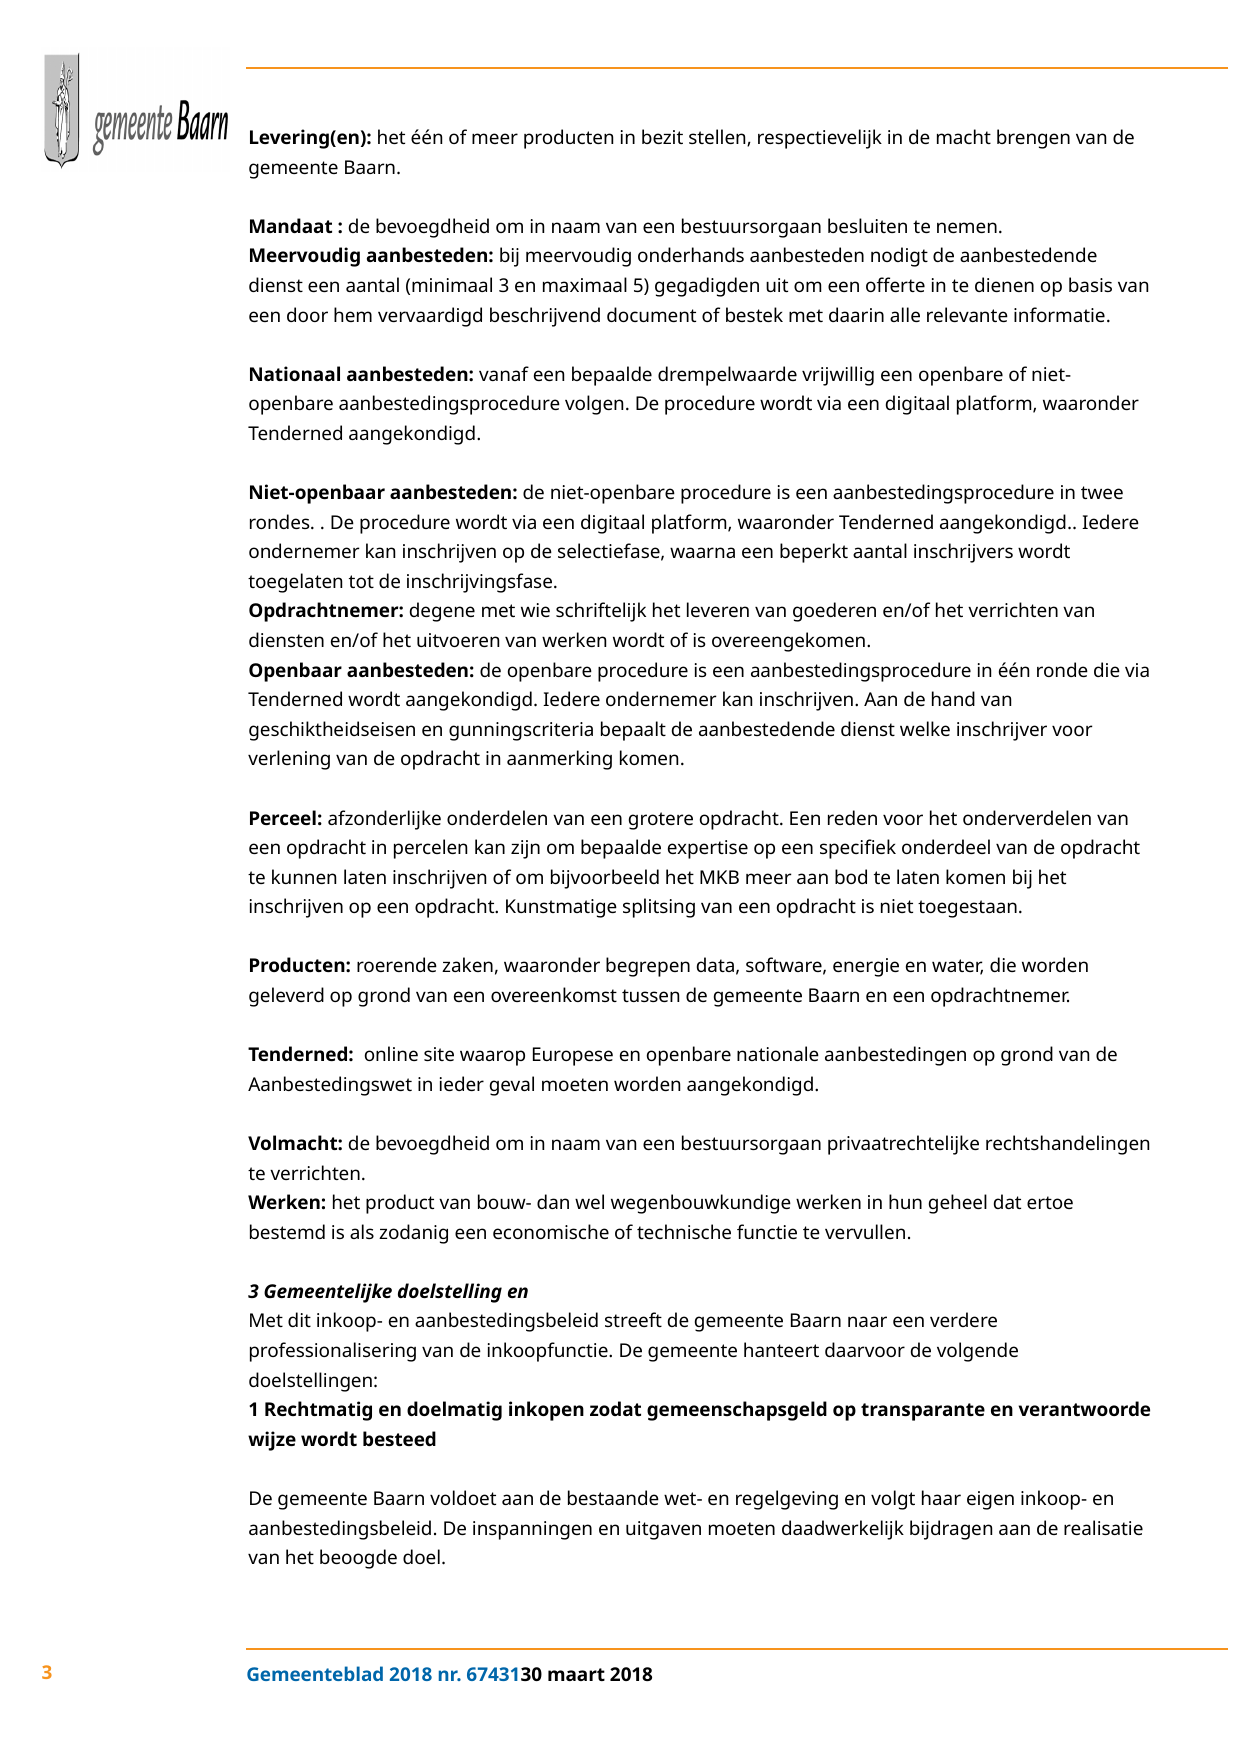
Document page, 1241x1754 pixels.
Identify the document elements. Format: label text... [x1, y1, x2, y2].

text 3 Gemeentelijke doelstelling en [248, 1278, 1152, 1304]
text Tenderned: online site waarop Europese en openbare nationale aanbestedingen op grond van de Aanbestedingswet in ieder geval moeten worden aangekondigd. [248, 1041, 1152, 1097]
text Nationaal aanbesteden: vanaf een bepaalde drempelwaarde vrijwillig een openbare of niet-openbare aanbestedingsprocedure volgen. De procedure wordt via een digitaal platform, waaronder Tenderned aangekondigd. [248, 361, 1152, 446]
text De gemeente Baarn voldoet aan de bestaande wet- en regelgeving en volgt haar eigen inkoop- en aanbestedingsbeleid. De inspanningen en uitgaven moeten daadwerkelijk bijdragen aan de realisatie van het beoogde doel. [248, 1485, 1152, 1570]
text Levering(en): het één of meer producten in bezit stellen, respectievelijk in de macht brengen van de gemeente Baarn. [248, 124, 1152, 180]
text Mandaat : de bevoegdheid om in naam van een bestuursorgaan besluiten te nemen. [248, 213, 1152, 239]
text Met dit inkoop- en aanbestedingsbeleid streeft de gemeente Baarn naar een verdere professionalisering van de inkoopfunctie. De gemeente hanteert daarvoor de volgende doelstellingen: [248, 1308, 1152, 1393]
text Perceel: afzonderlijke onderdelen van een grotere opdracht. Een reden voor het onderverdelen van een opdracht in percelen kan zijn om bepaalde expertise op een specifiek onderdeel van de opdracht te kunnen laten inschrijven of om bijvoorbeeld het MKB meer aan bod te laten komen bij het inschrijven op een opdracht. Kunstmatige splitsing van een opdracht is niet toegestaan. [248, 805, 1152, 919]
text Meervoudig aanbesteden: bij meervoudig onderhands aanbesteden nodigt de aanbestedende dienst een aantal (minimaal 3 en maximaal 5) gegadigden uit om een offerte in te dienen op basis van een door hem vervaardigd beschrijvend document of bestek met daarin alle relevante informatie. [248, 243, 1152, 328]
text Volmacht: de bevoegdheid om in naam van een bestuursorgaan privaatrechtelijke rechtshandelingen te verrichten. [248, 1130, 1152, 1186]
picture [41, 47, 231, 172]
text Niet-openbaar aanbesteden: de niet-openbare procedure is een aanbestedingsprocedure in twee rondes. . De procedure wordt via een digitaal platform, waaronder Tenderned aangekondigd.. Iedere ondernemer kan inschrijven op de selectiefase, waarna een beperkt aantal inschrijvers wordt toegelaten tot de inschrijvingsfase. [248, 479, 1152, 594]
text Opdrachtnemer: degene met wie schriftelijk het leveren van goederen en/of het verrichten van diensten en/of het uitvoeren van werken wordt of is overeengekomen. [248, 598, 1152, 653]
text Producten: roerende zaken, waaronder begrepen data, software, energie en water, die worden geleverd op grond van een overeenkomst tussen de gemeente Baarn en een opdrachtnemer. [248, 953, 1152, 1008]
text Werken: het product van bouw- dan wel wegenbouwkundige werken in hun geheel dat ertoe bestemd is als zodanig een economische of technische functie te vervullen. [248, 1189, 1152, 1245]
text 1 Rechtmatig en doelmatig inkopen zodat gemeenschapsgeld op transparante en verantwoorde wijze wordt besteed [248, 1396, 1152, 1452]
text Openbaar aanbesteden: de openbare procedure is een aanbestedingsprocedure in één ronde die via Tenderned wordt aangekondigd. Iedere ondernemer kan inschrijven. Aan de hand van geschiktheidseisen en gunningscriteria bepaalt de aanbestedende dienst welke inschrijver voor verlening van de opdracht in aanmerking komen. [248, 657, 1152, 771]
